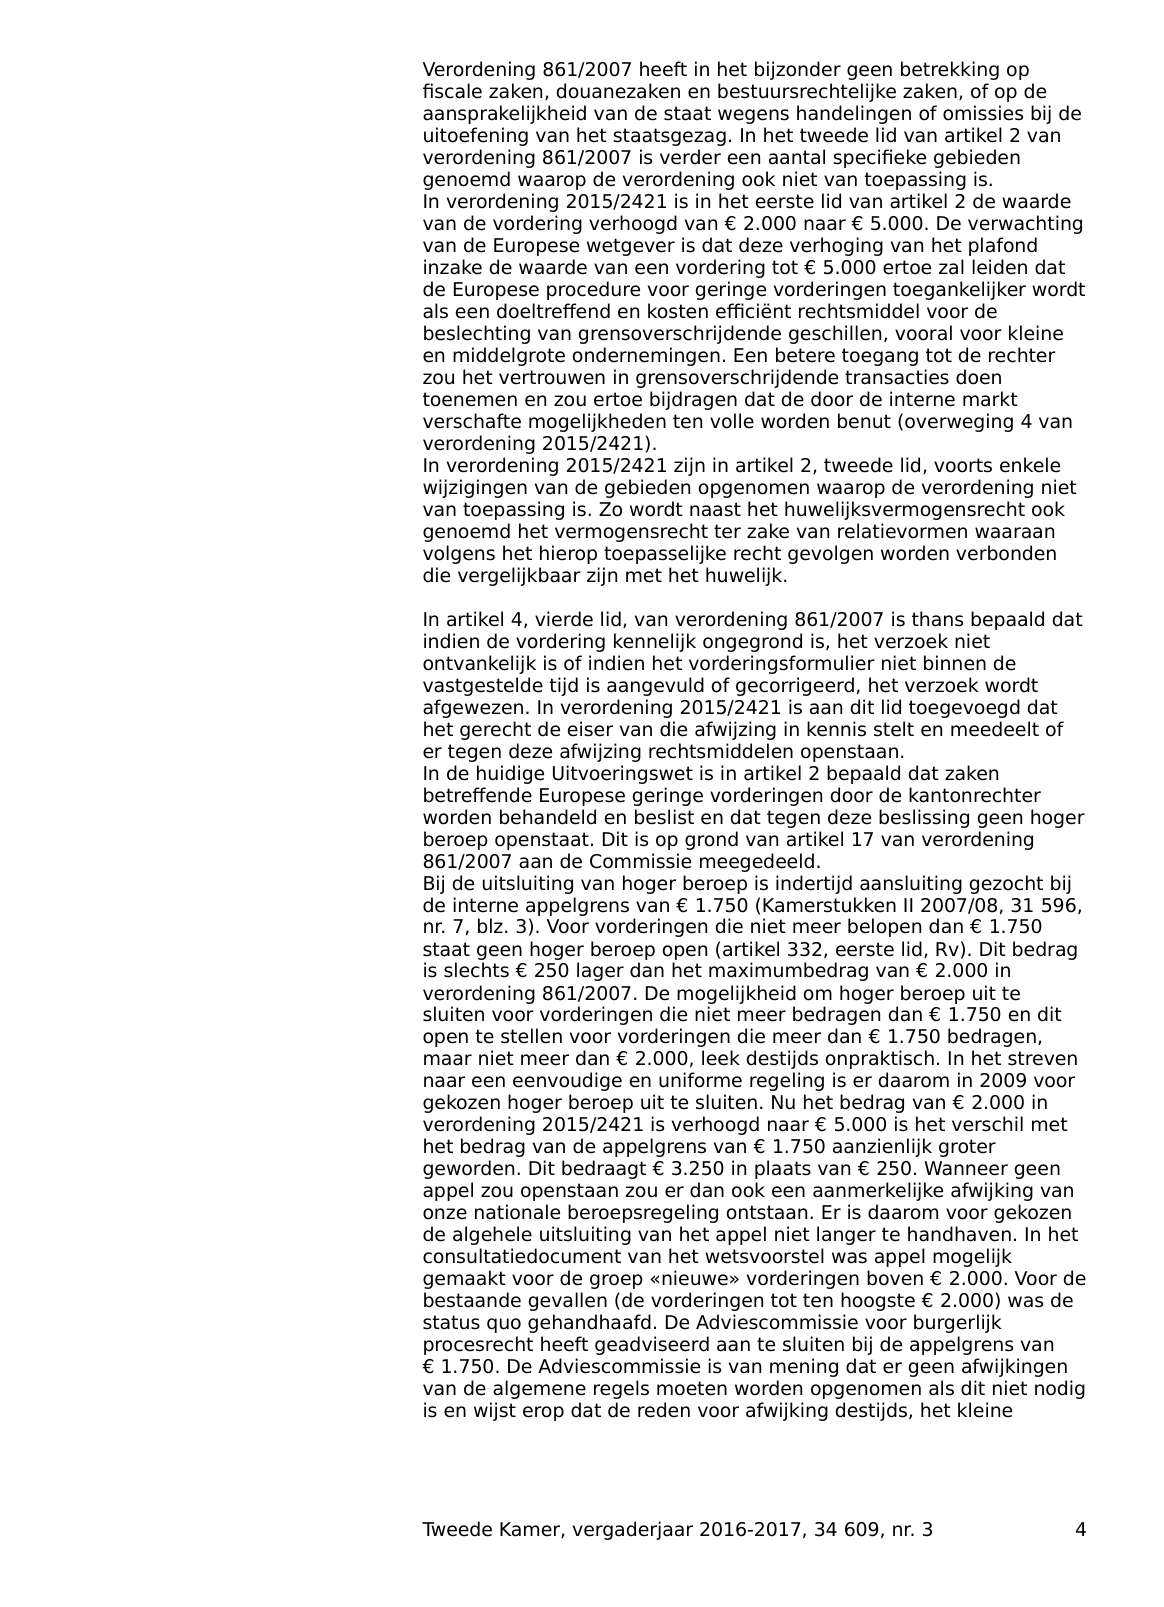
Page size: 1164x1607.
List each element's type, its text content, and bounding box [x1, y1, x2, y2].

text Verordening 861/2007 heeft in het bijzonder geen betrekking op fiscale zaken, douanezaken en bestuursrechtelijke zaken, of op de aansprakelijkheid van de staat wegens handelingen of omissies bij de uitoefening van het staatsgezag. In het tweede lid van artikel 2 van verordening 861/2007 is verder een aantal specifieke gebieden genoemd waarop de verordening ook niet van toepassing is. [422, 59, 1087, 191]
text In artikel 4, vierde lid, van verordening 861/2007 is thans bepaald dat indien de vordering kennelijk ongegrond is, het verzoek niet ontvankelijk is of indien het vorderingsformulier niet binnen de vastgestelde tijd is aangevuld of gecorrigeerd, het verzoek wordt afgewezen. In verordening 2015/2421 is aan dit lid toegevoegd dat het gerecht de eiser van die afwijzing in kennis stelt en meedeelt of er tegen deze afwijzing rechtsmiddelen openstaan. [422, 609, 1087, 763]
text In de huidige Uitvoeringswet is in artikel 2 bepaald dat zaken betreffende Europese geringe vorderingen door de kantonrechter worden behandeld en beslist en dat tegen deze beslissing geen hoger beroep openstaat. Dit is op grond van artikel 17 van verordening 861/2007 aan de Commissie meegedeeld. [422, 763, 1087, 872]
text Bij de uitsluiting van hoger beroep is indertijd aansluiting gezocht bij de interne appelgrens van € 1.750 (Kamerstukken II 2007/08, 31 596, nr. 7, blz. 3). Voor vorderingen die niet meer belopen dan € 1.750 staat geen hoger beroep open (artikel 332, eerste lid, Rv). Dit bedrag is slechts € 250 lager dan het maximumbedrag van € 2.000 in verordening 861/2007. De mogelijkheid om hoger beroep uit te sluiten voor vorderingen die niet meer bedragen dan € 1.750 en dit open te stellen voor vorderingen die meer dan € 1.750 bedragen, maar niet meer dan € 2.000, leek destijds onpraktisch. In het streven naar een eenvoudige en uniforme regeling is er daarom in 2009 voor gekozen hoger beroep uit te sluiten. Nu het bedrag van € 2.000 in verordening 2015/2421 is verhoogd naar € 5.000 is het verschil met het bedrag van de appelgrens van € 1.750 aanzienlijk groter geworden. Dit bedraagt € 3.250 in plaats van € 250. Wanneer geen appel zou openstaan zou er dan ook een aanmerkelijke afwijking van onze nationale beroepsregeling ontstaan. Er is daarom voor gekozen de algehele uitsluiting van het appel niet langer te handhaven. In het consultatiedocument van het wetsvoorstel was appel mogelijk gemaakt voor de groep «nieuwe» vorderingen boven € 2.000. Voor de bestaande gevallen (de vorderingen tot ten hoogste € 2.000) was de status quo gehandhaafd. De Adviescommissie voor burgerlijk procesrecht heeft geadviseerd aan te sluiten bij de appelgrens van € 1.750. De Adviescommissie is van mening dat er geen afwijkingen van de algemene regels moeten worden opgenomen als dit niet nodig is en wijst erop dat de reden voor afwijking destijds, het kleine [422, 872, 1087, 1422]
text In verordening 2015/2421 is in het eerste lid van artikel 2 de waarde van de vordering verhoogd van € 2.000 naar € 5.000. De verwachting van de Europese wetgever is dat deze verhoging van het plafond inzake de waarde van een vordering tot € 5.000 ertoe zal leiden dat de Europese procedure voor geringe vorderingen toegankelijker wordt als een doeltreffend en kosten efficiënt rechtsmiddel voor de beslechting van grensoverschrijdende geschillen, vooral voor kleine en middelgrote ondernemingen. Een betere toegang tot de rechter zou het vertrouwen in grensoverschrijdende transacties doen toenemen en zou ertoe bijdragen dat de door de interne markt verschafte mogelijkheden ten volle worden benut (overweging 4 van verordening 2015/2421). [422, 191, 1087, 455]
text In verordening 2015/2421 zijn in artikel 2, tweede lid, voorts enkele wijzigingen van de gebieden opgenomen waarop de verordening niet van toepassing is. Zo wordt naast het huwelijksvermogensrecht ook genoemd het vermogensrecht ter zake van relatievormen waaraan volgens het hierop toepasselijke recht gevolgen worden verbonden die vergelijkbaar zijn met het huwelijk. [422, 455, 1087, 587]
